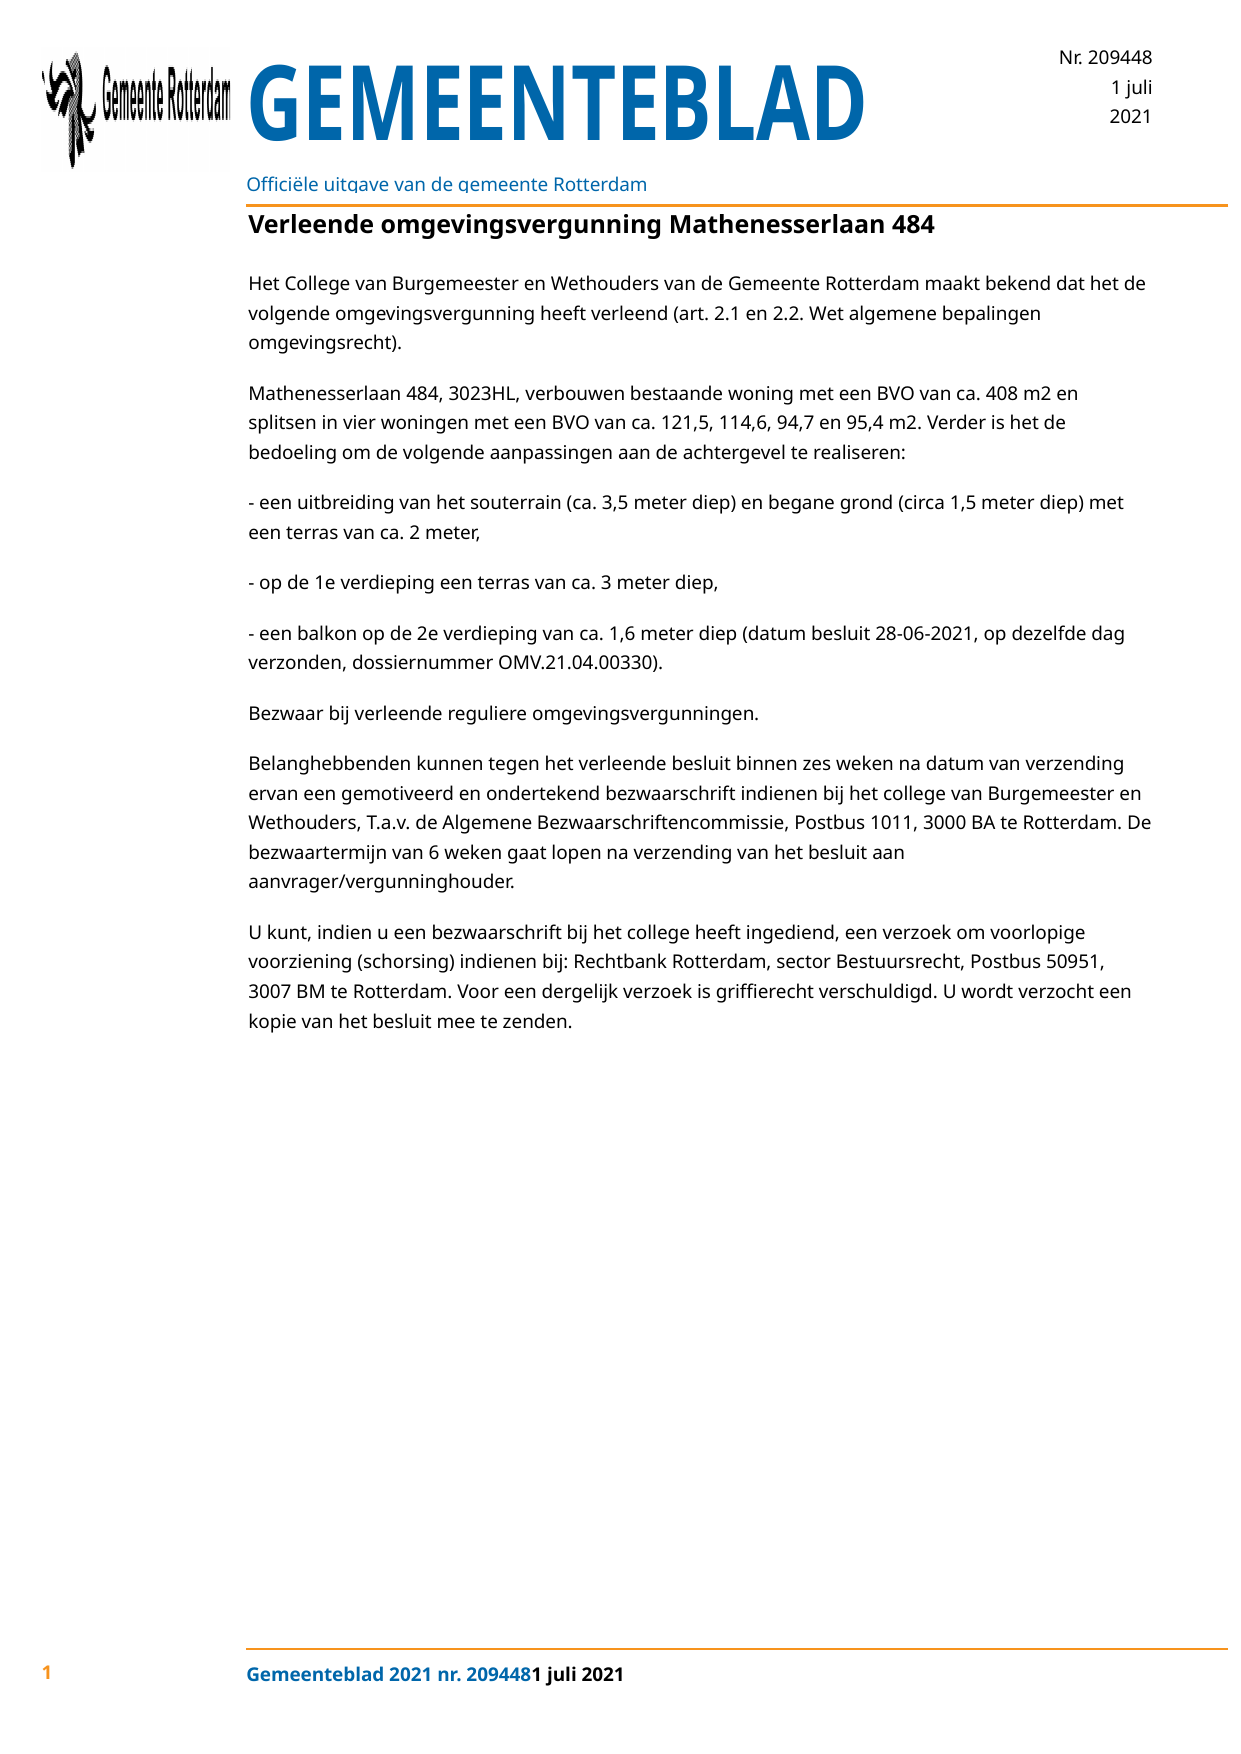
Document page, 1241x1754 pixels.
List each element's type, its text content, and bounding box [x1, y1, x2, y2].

text Belanghebbenden kunnen tegen het verleende besluit binnen zes weken na datum van verzending ervan een gemotiveerd en ondertekend bezwaarschrift indienen bij het college van Burgemeester en Wethouders, T.a.v. de Algemene Bezwaarschriftencommissie, Postbus 1011, 3000 BA te Rotterdam. De bezwaartermijn van 6 weken gaat lopen na verzending van het besluit aan aanvrager/vergunninghouder. [248, 750, 1152, 894]
text Bezwaar bij verleende reguliere omgevingsvergunningen. [248, 700, 1152, 726]
text Verleende omgevingsvergunning Mathenesserlaan 484 [248, 207, 1152, 241]
text - op de 1e verdieping een terras van ca. 3 meter diep, [248, 569, 1152, 595]
text U kunt, indien u een bezwaarschrift bij het college heeft ingediend, een verzoek om voorlopige voorziening (schorsing) indienen bij: Rechtbank Rotterdam, sector Bestuursrecht, Postbus 50951, 3007 BM te Rotterdam. Voor een dergelijk verzoek is griffierecht verschuldigd. U wordt verzocht een kopie van het besluit mee te zenden. [248, 919, 1152, 1033]
text - een balkon op de 2e verdieping van ca. 1,6 meter diep (datum besluit 28-06-2021, op dezelfde dag verzonden, dossiernummer OMV.21.04.00330). [248, 620, 1152, 675]
text Mathenesserlaan 484, 3023HL, verbouwen bestaande woning met een BVO van ca. 408 m2 en splitsen in vier woningen met een BVO van ca. 121,5, 114,6, 94,7 en 95,4 m2. Verder is het de bedoeling om de volgende aanpassingen aan de achtergevel te realiseren: [248, 380, 1152, 465]
picture [41, 47, 231, 172]
text Het College van Burgemeester en Wethouders van de Gemeente Rotterdam maakt bekend dat het de volgende omgevingsvergunning heeft verleend (art. 2.1 en 2.2. Wet algemene bepalingen omgevingsrecht). [248, 270, 1152, 355]
text - een uitbreiding van het souterrain (ca. 3,5 meter diep) en begane grond (circa 1,5 meter diep) met een terras van ca. 2 meter, [248, 489, 1152, 545]
